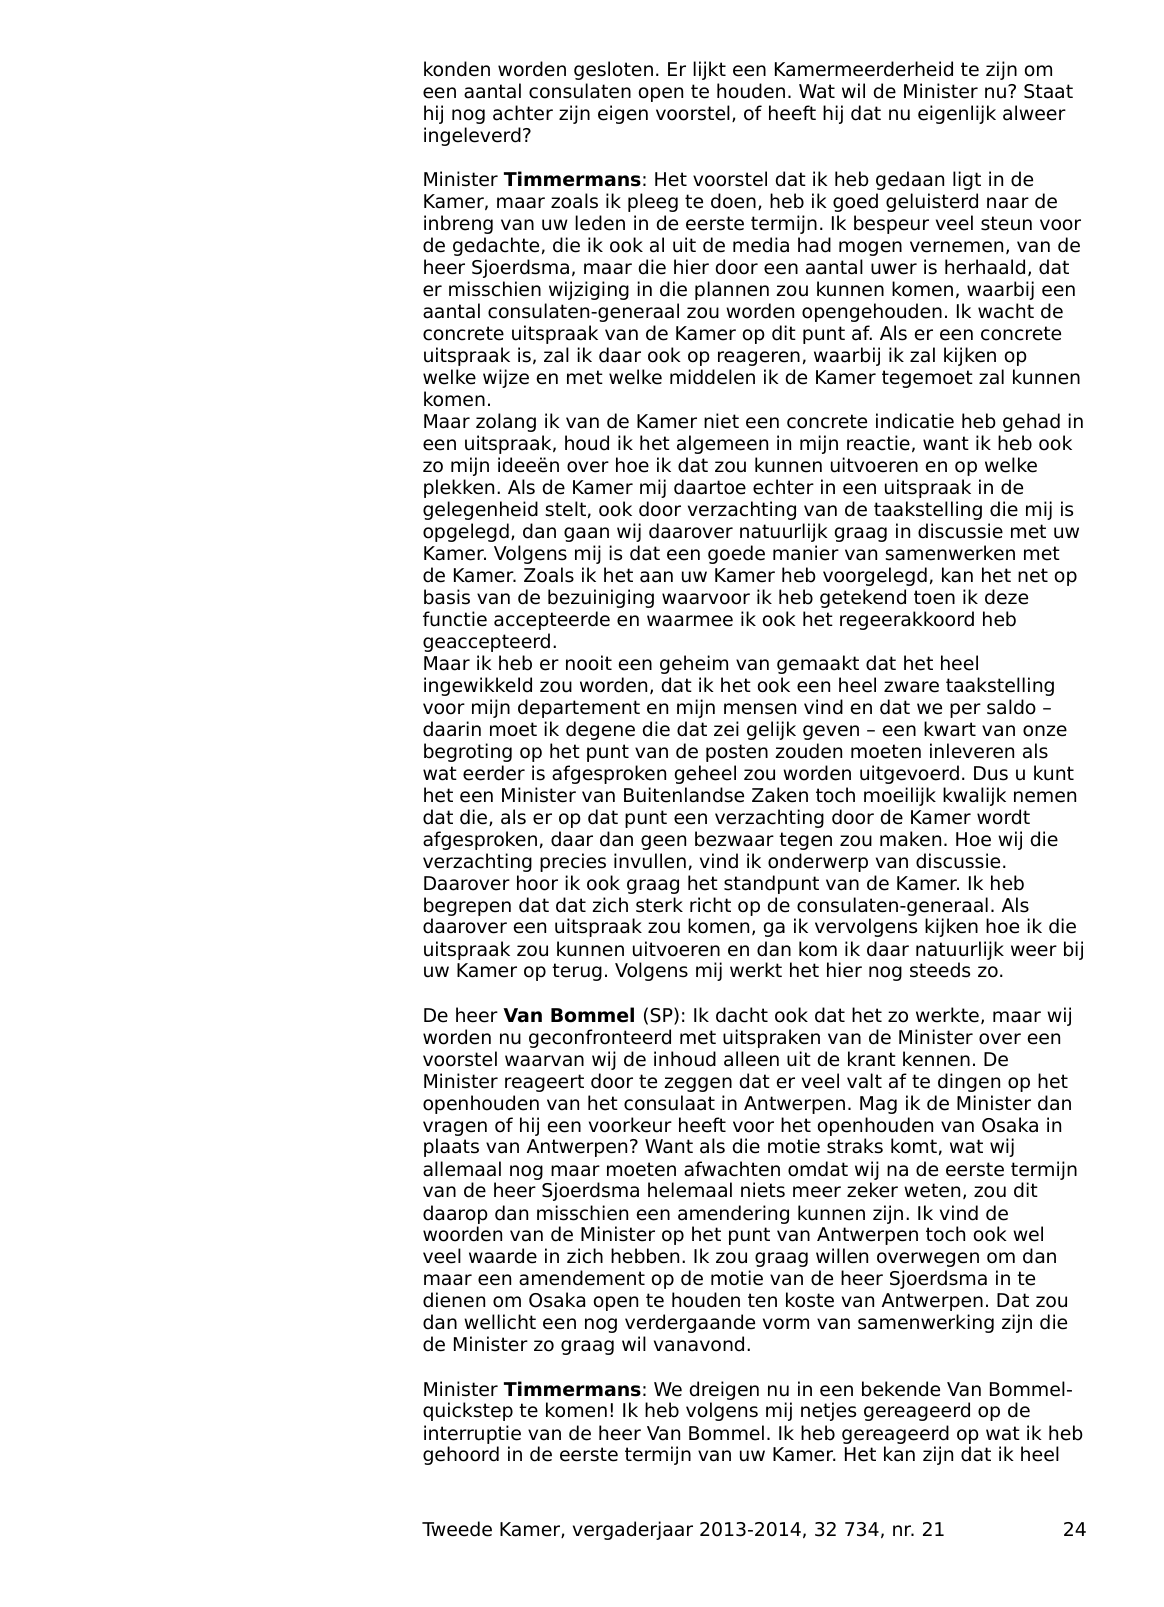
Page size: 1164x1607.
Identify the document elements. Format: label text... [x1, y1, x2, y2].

text Minister Timmermans: We dreigen nu in een bekende Van Bommel-quickstep te komen! Ik heb volgens mij netjes gereageerd op de interruptie van de heer Van Bommel. Ik heb gereageerd op wat ik heb gehoord in de eerste termijn van uw Kamer. Het kan zijn dat ik heel [422, 1378, 1087, 1466]
text Maar ik heb er nooit een geheim van gemaakt dat het heel ingewikkeld zou worden, dat ik het ook een heel zware taakstelling voor mijn departement en mijn mensen vind en dat we per saldo – daarin moet ik degene die dat zei gelijk geven – een kwart van onze begroting op het punt van de posten zouden moeten inleveren als wat eerder is afgesproken geheel zou worden uitgevoerd. Dus u kunt het een Minister van Buitenlandse Zaken toch moeilijk kwalijk nemen dat die, als er op dat punt een verzachting door de Kamer wordt afgesproken, daar dan geen bezwaar tegen zou maken. Hoe wij die verzachting precies invullen, vind ik onderwerp van discussie. Daarover hoor ik ook graag het standpunt van de Kamer. Ik heb begrepen dat dat zich sterk richt op de consulaten-generaal. Als daarover een uitspraak zou komen, ga ik vervolgens kijken hoe ik die uitspraak zou kunnen uitvoeren en dan kom ik daar natuurlijk weer bij uw Kamer op terug. Volgens mij werkt het hier nog steeds zo. [422, 653, 1087, 982]
text konden worden gesloten. Er lijkt een Kamermeerderheid te zijn om een aantal consulaten open te houden. Wat wil de Minister nu? Staat hij nog achter zijn eigen voorstel, of heeft hij dat nu eigenlijk alweer ingeleverd? [422, 59, 1087, 147]
text Minister Timmermans: Het voorstel dat ik heb gedaan ligt in de Kamer, maar zoals ik pleeg te doen, heb ik goed geluisterd naar de inbreng van uw leden in de eerste termijn. Ik bespeur veel steun voor de gedachte, die ik ook al uit de media had mogen vernemen, van de heer Sjoerdsma, maar die hier door een aantal uwer is herhaald, dat er misschien wijziging in die plannen zou kunnen komen, waarbij een aantal consulaten-generaal zou worden opengehouden. Ik wacht de concrete uitspraak van de Kamer op dit punt af. Als er een concrete uitspraak is, zal ik daar ook op reageren, waarbij ik zal kijken op welke wijze en met welke middelen ik de Kamer tegemoet zal kunnen komen. [422, 169, 1087, 411]
text De heer Van Bommel (SP): Ik dacht ook dat het zo werkte, maar wij worden nu geconfronteerd met uitspraken van de Minister over een voorstel waarvan wij de inhoud alleen uit de krant kennen. De Minister reageert door te zeggen dat er veel valt af te dingen op het openhouden van het consulaat in Antwerpen. Mag ik de Minister dan vragen of hij een voorkeur heeft voor het openhouden van Osaka in plaats van Antwerpen? Want als die motie straks komt, wat wij allemaal nog maar moeten afwachten omdat wij na de eerste termijn van de heer Sjoerdsma helemaal niets meer zeker weten, zou dit daarop dan misschien een amendering kunnen zijn. Ik vind de woorden van de Minister op het punt van Antwerpen toch ook wel veel waarde in zich hebben. Ik zou graag willen overwegen om dan maar een amendement op de motie van de heer Sjoerdsma in te dienen om Osaka open te houden ten koste van Antwerpen. Dat zou dan wellicht een nog verdergaande vorm van samenwerking zijn die de Minister zo graag wil vanavond. [422, 1004, 1087, 1356]
text Maar zolang ik van de Kamer niet een concrete indicatie heb gehad in een uitspraak, houd ik het algemeen in mijn reactie, want ik heb ook zo mijn ideeën over hoe ik dat zou kunnen uitvoeren en op welke plekken. Als de Kamer mij daartoe echter in een uitspraak in de gelegenheid stelt, ook door verzachting van de taakstelling die mij is opgelegd, dan gaan wij daarover natuurlijk graag in discussie met uw Kamer. Volgens mij is dat een goede manier van samenwerken met de Kamer. Zoals ik het aan uw Kamer heb voorgelegd, kan het net op basis van de bezuiniging waarvoor ik heb getekend toen ik deze functie accepteerde en waarmee ik ook het regeerakkoord heb geaccepteerd. [422, 411, 1087, 653]
